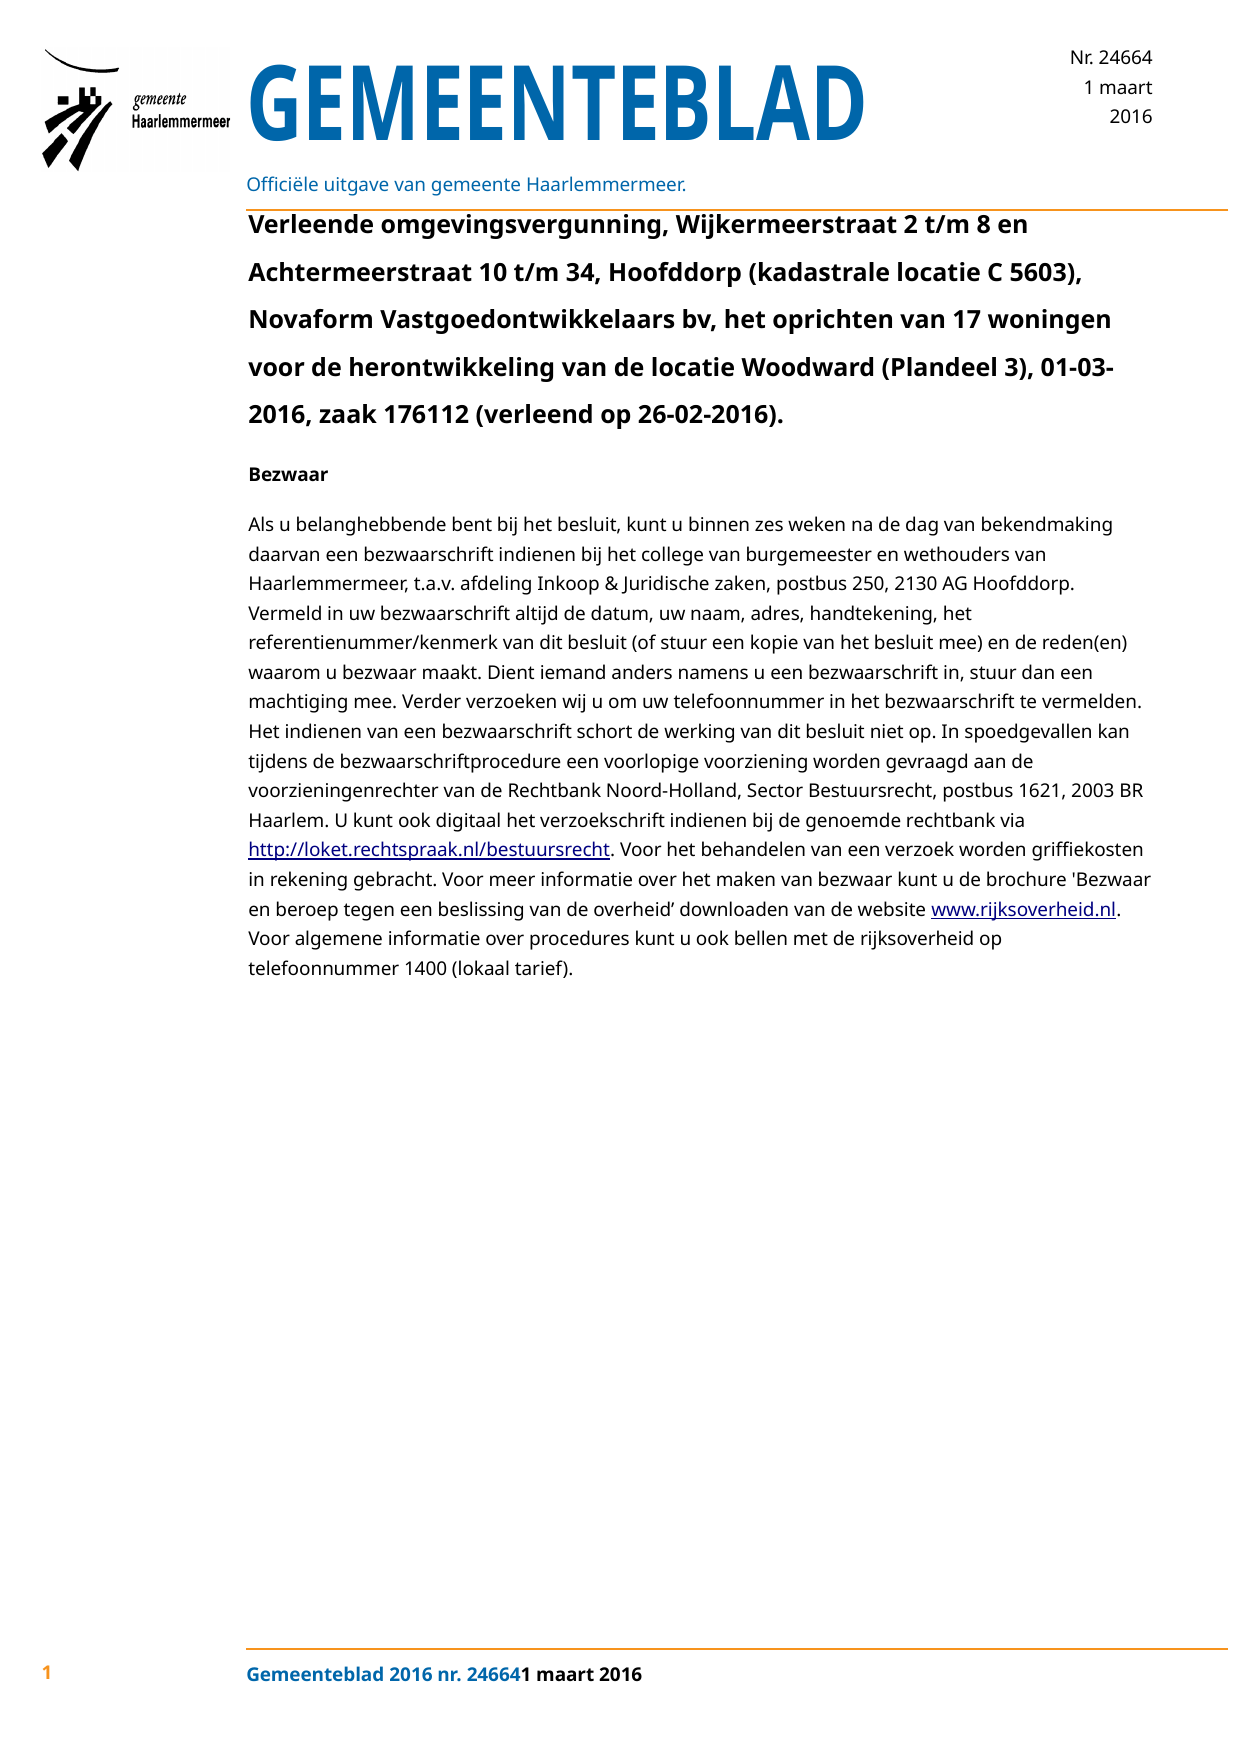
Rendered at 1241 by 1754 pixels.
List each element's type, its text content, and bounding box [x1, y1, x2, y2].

text Verleende omgevingsvergunning, Wijkermeerstraat 2 t/m 8 en Achtermeerstraat 10 t/m 34, Hoofddorp (kadastrale locatie C 5603), Novaform Vastgoedontwikkelaars bv, het oprichten van 17 woningen voor de herontwikkeling van de locatie Woodward (Plandeel 3), 01-03-2016, zaak 176112 (verleend op 26-02-2016). [248, 211, 1152, 431]
text Bezwaar [248, 461, 1152, 486]
picture [41, 47, 231, 172]
text Als u belanghebbende bent bij het besluit, kunt u binnen zes weken na de dag van bekendmaking daarvan een bezwaarschrift indienen bij het college van burgemeester en wethouders van Haarlemmermeer, t.a.v. afdeling Inkoop & Juridische zaken, postbus 250, 2130 AG Hoofddorp. Vermeld in uw bezwaarschrift altijd de datum, uw naam, adres, handtekening, het referentienummer/kenmerk van dit besluit (of stuur een kopie van het besluit mee) en de reden(en) waarom u bezwaar maakt. Dient iemand anders namens u een bezwaarschrift in, stuur dan een machtiging mee. Verder verzoeken wij u om uw telefoonnummer in het bezwaarschrift te vermelden. Het indienen van een bezwaarschrift schort de werking van dit besluit niet op. In spoedgevallen kan tijdens de bezwaarschriftprocedure een voorlopige voorziening worden gevraagd aan de voorzieningenrechter van de Rechtbank Noord-Holland, Sector Bestuursrecht, postbus 1621, 2003 BR Haarlem. U kunt ook digitaal het verzoekschrift indienen bij de genoemde rechtbank via http://loket.rechtspraak.nl/bestuursrecht. Voor het behandelen van een verzoek worden griffiekosten in rekening gebracht. Voor meer informatie over het maken van bezwaar kunt u de brochure 'Bezwaar en beroep tegen een beslissing van de overheid’ downloaden van de website www.rijksoverheid.nl. Voor algemene informatie over procedures kunt u ook bellen met de rijksoverheid op telefoonnummer 1400 (lokaal tarief). [248, 511, 1152, 981]
